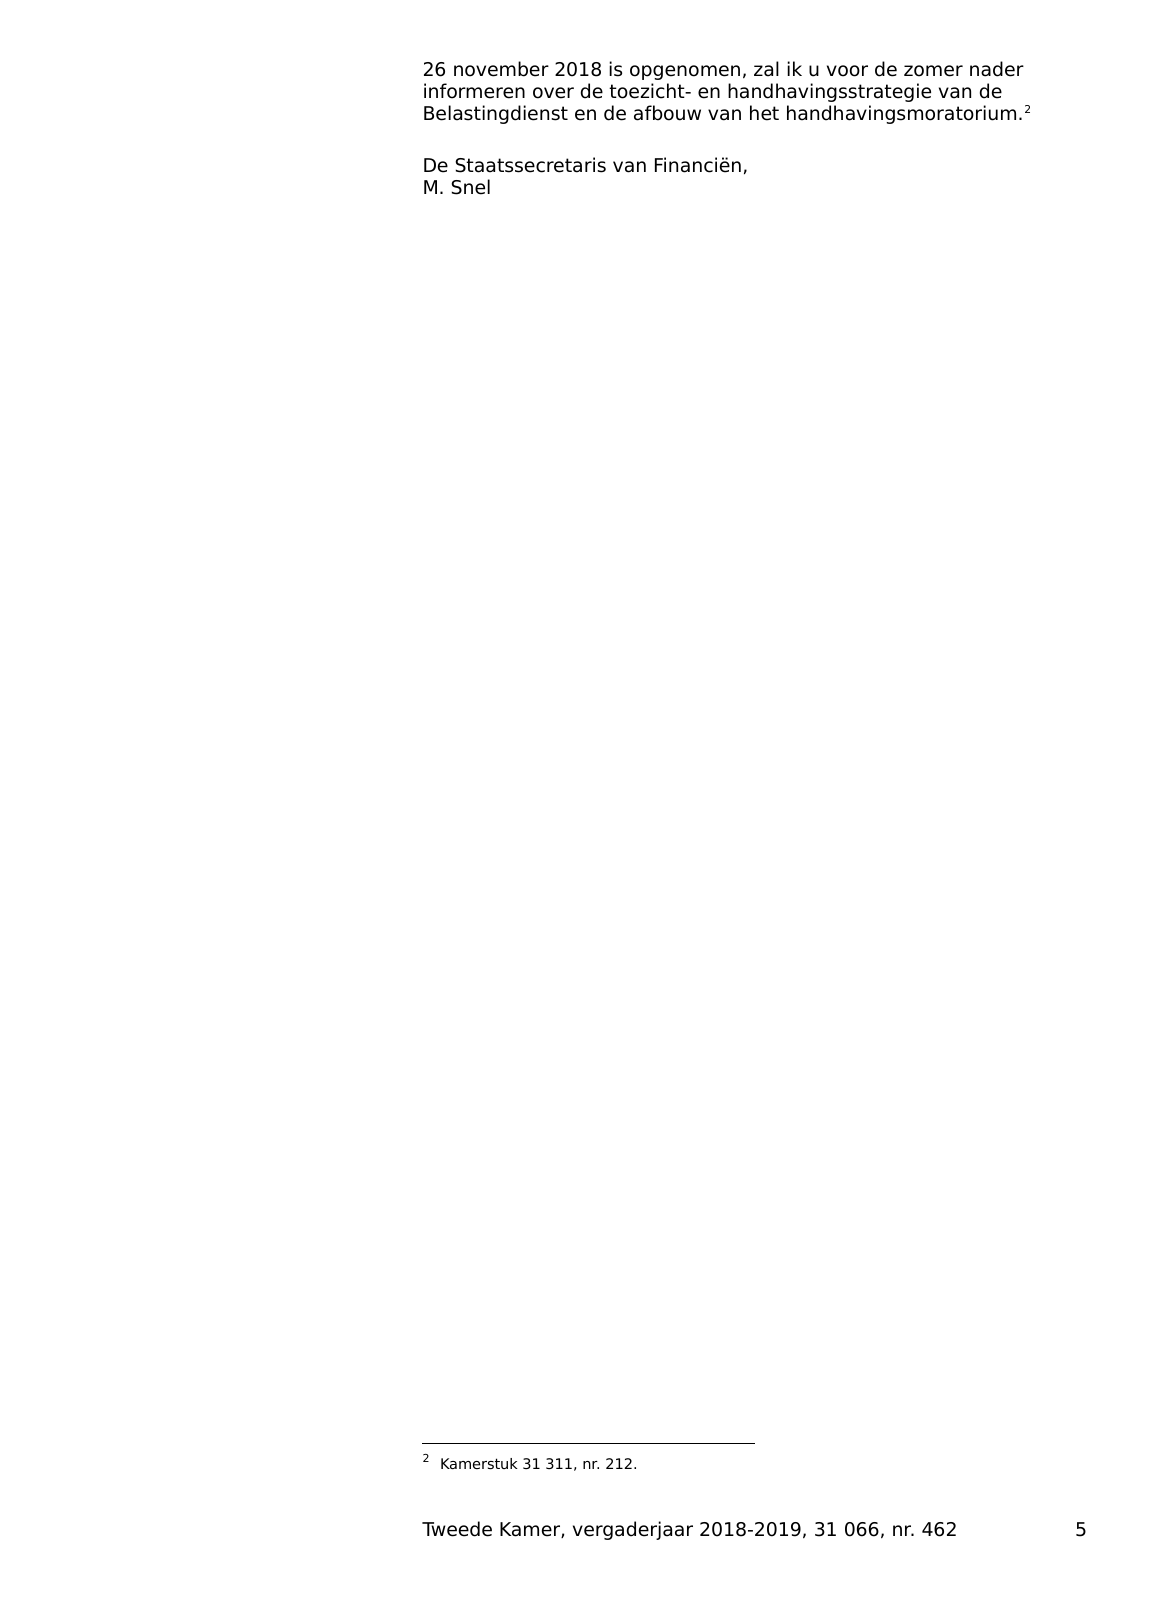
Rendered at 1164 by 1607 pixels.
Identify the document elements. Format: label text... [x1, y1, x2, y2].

text De Staatssecretaris van Financiën, M. Snel [422, 155, 1087, 199]
text 26 november 2018 is opgenomen, zal ik u voor de zomer nader informeren over de toezicht- en handhavingsstrategie van de Belastingdienst en de afbouw van het handhavingsmoratorium. [422, 59, 1087, 125]
text Kamerstuk 31 311, nr. 212. [422, 1452, 1087, 1474]
